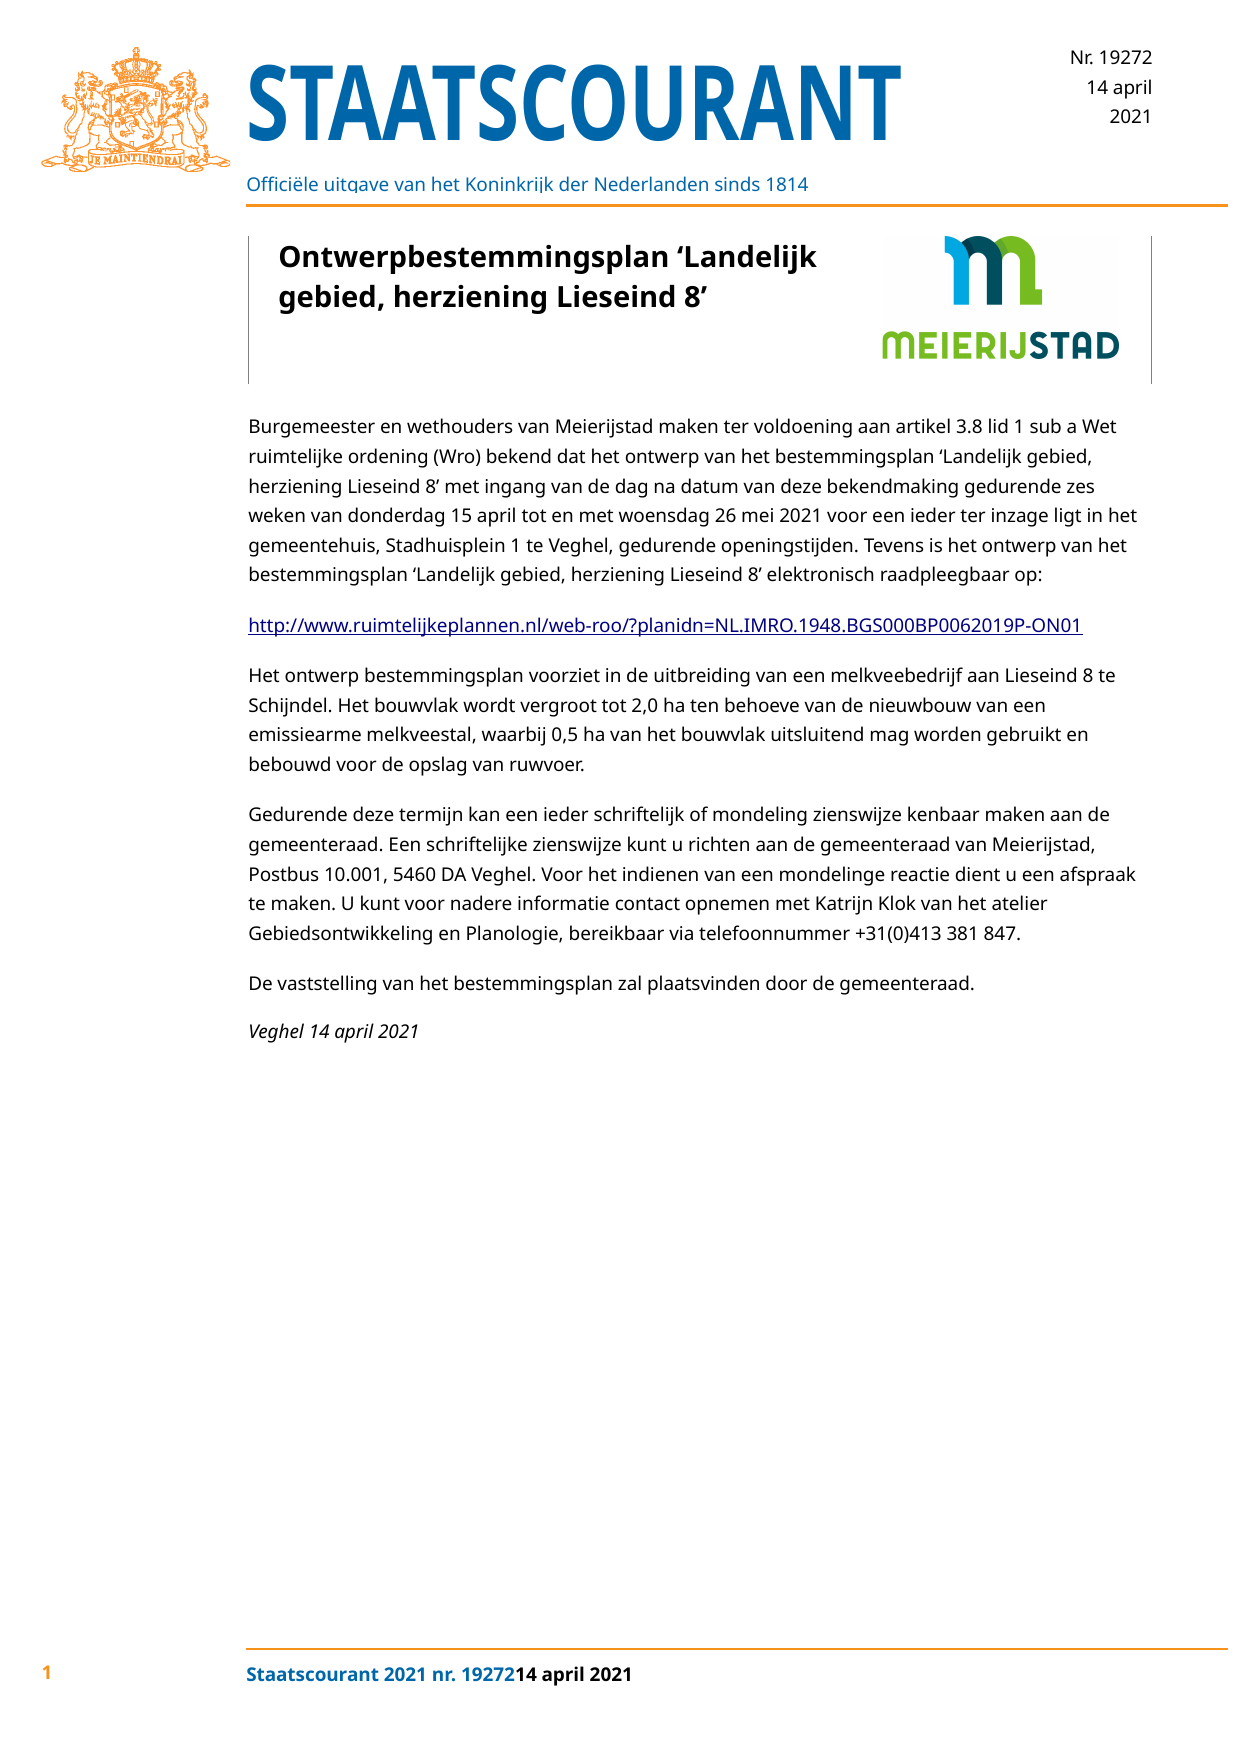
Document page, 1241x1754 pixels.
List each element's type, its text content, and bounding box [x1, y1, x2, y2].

text Het ontwerp bestemmingsplan voorziet in de uitbreiding van een melkveebedrijf aan Lieseind 8 te Schijndel. Het bouwvlak wordt vergroot tot 2,0 ha ten behoeve van de nieuwbouw van een emissiearme melkveestal, waarbij 0,5 ha van het bouwvlak uitsluitend mag worden gebruikt en bebouwd voor de opslag van ruwvoer. [248, 662, 1152, 777]
picture [882, 236, 1119, 359]
text De vaststelling van het bestemmingsplan zal plaatsvinden door de gemeenteraad. [248, 970, 1152, 996]
table_header Ontwerpbestemmingsplan ‘Landelijk gebied, herziening Lieseind 8’ [249, 236, 850, 384]
table_header [1119, 236, 1151, 358]
table_header [850, 359, 1151, 384]
text Veghel 14 april 2021 [248, 1018, 1152, 1044]
text Gedurende deze termijn kan een ieder schriftelijk of mondeling zienswijze kenbaar maken aan de gemeenteraad. Een schriftelijke zienswijze kunt u richten aan de gemeenteraad van Meierijstad, Postbus 10.001, 5460 DA Veghel. Voor het indienen van een mondelinge reactie dient u een afspraak te maken. U kunt voor nadere informatie contact opnemen met Katrijn Klok van het atelier Gebiedsontwikkeling en Planologie, bereikbaar via telefoonnummer +31(0)413 381 847. [248, 802, 1152, 946]
picture [41, 47, 231, 172]
text Burgemeester en wethouders van Meierijstad maken ter voldoening aan artikel 3.8 lid 1 sub a Wet ruimtelijke ordening (Wro) bekend dat het ontwerp van het bestemmingsplan ‘Landelijk gebied, herziening Lieseind 8’ met ingang van de dag na datum van deze bekendmaking gedurende zes weken van donderdag 15 april tot en met woensdag 26 mei 2021 voor een ieder ter inzage ligt in het gemeentehuis, Stadhuisplein 1 te Veghel, gedurende openingstijden. Tevens is het ontwerp van het bestemmingsplan ‘Landelijk gebied, herziening Lieseind 8’ elektronisch raadpleegbaar op: [248, 414, 1152, 587]
text http://www.ruimtelijkeplannen.nl/web-roo/?planidn=NL.IMRO.1948.BGS000BP0062019P-ON01 [248, 612, 1152, 638]
table_header [850, 236, 882, 358]
